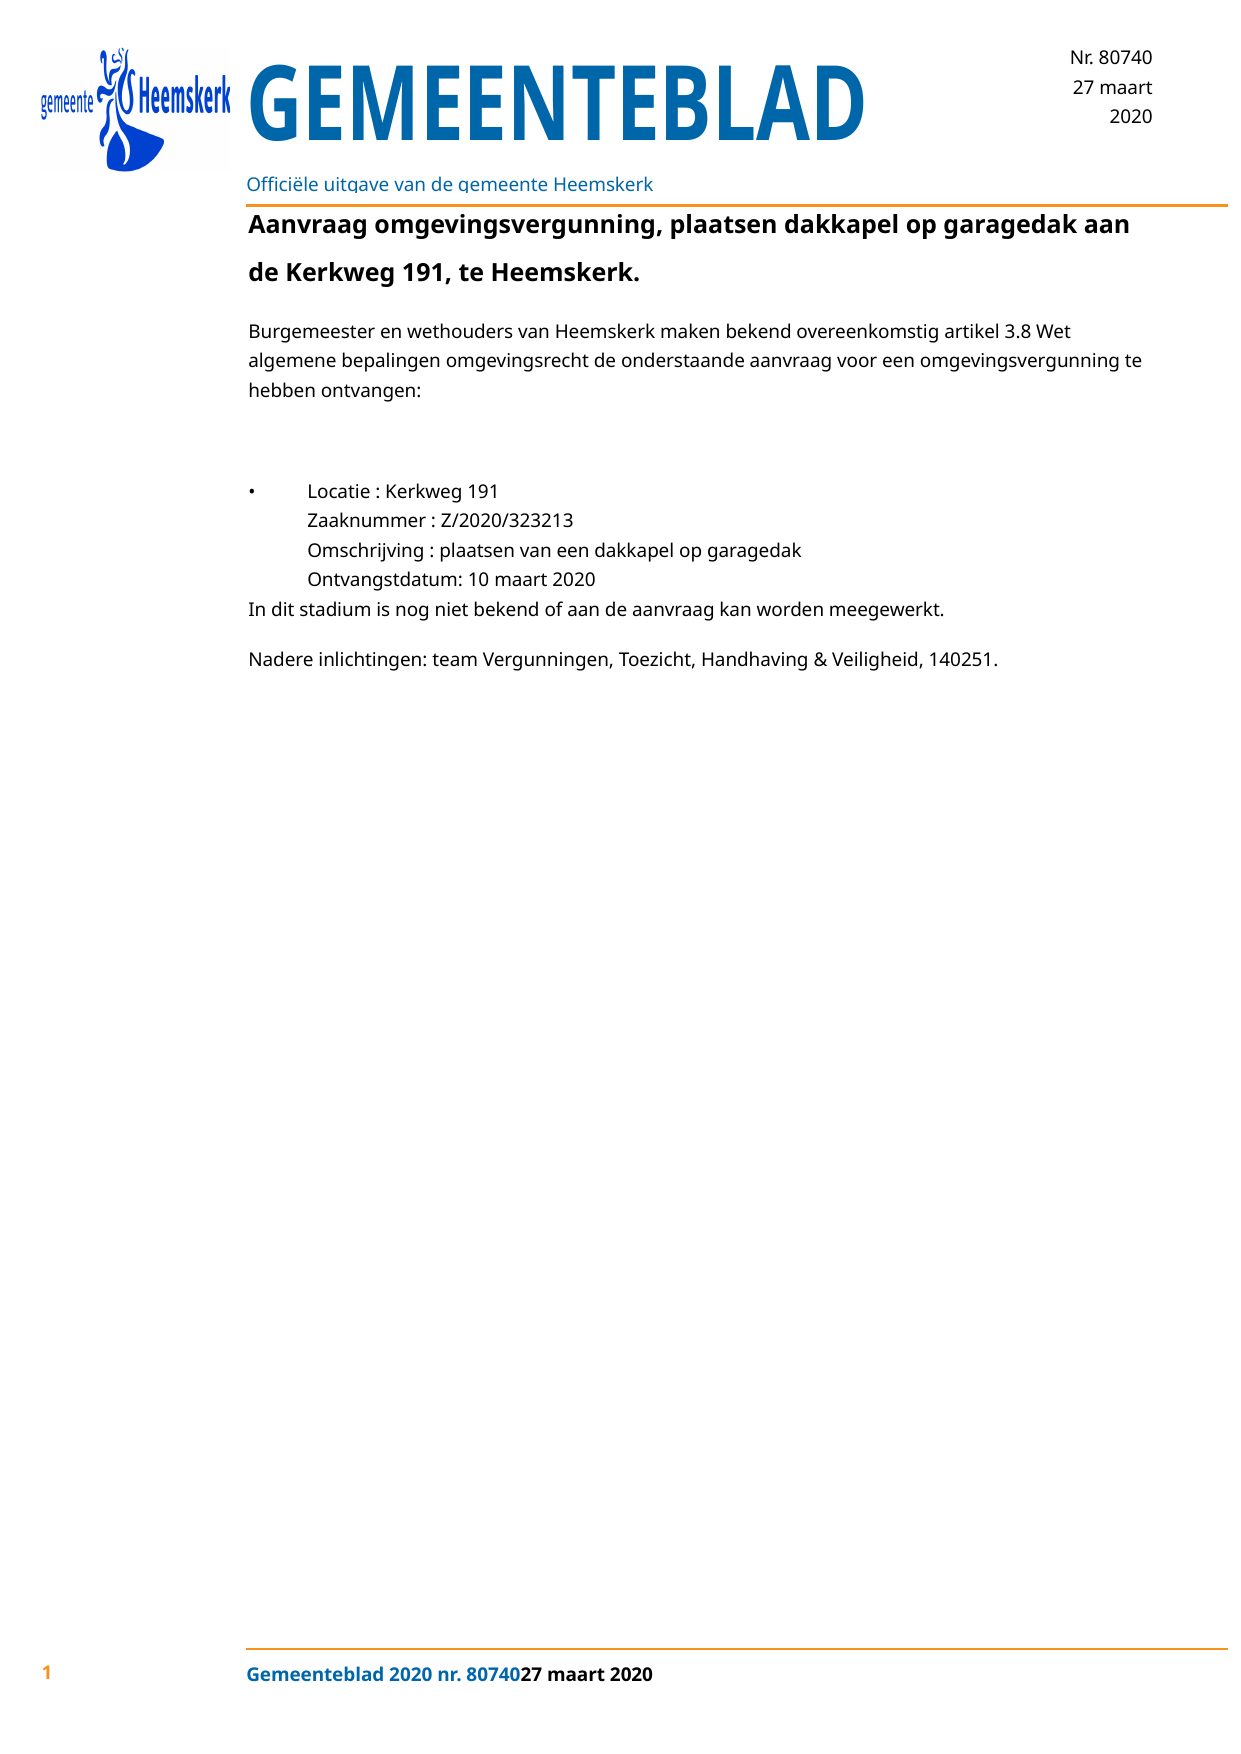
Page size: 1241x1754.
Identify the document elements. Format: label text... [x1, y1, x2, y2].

text Aanvraag omgevingsvergunning, plaatsen dakkapel op garagedak aan de Kerkweg 191, te Heemskerk. [248, 207, 1152, 288]
picture [41, 47, 231, 172]
list Ontvangstdatum: 10 maart 2020 [248, 567, 1152, 592]
list Locatie : Kerkweg 191 [248, 478, 1152, 504]
text Nadere inlichtingen: team Vergunningen, Toezicht, Handhaving & Veiligheid, 140251. [248, 647, 1152, 672]
list Zaaknummer : Z/2020/323213 [248, 507, 1152, 533]
text Burgemeester en wethouders van Heemskerk maken bekend overeenkomstig artikel 3.8 Wet algemene bepalingen omgevingsrecht de onderstaande aanvraag voor een omgevingsvergunning te hebben ontvangen: [248, 318, 1152, 403]
text In dit stadium is nog niet bekend of aan de aanvraag kan worden meegewerkt. [248, 596, 1152, 622]
list Omschrijving : plaatsen van een dakkapel op garagedak [248, 537, 1152, 563]
